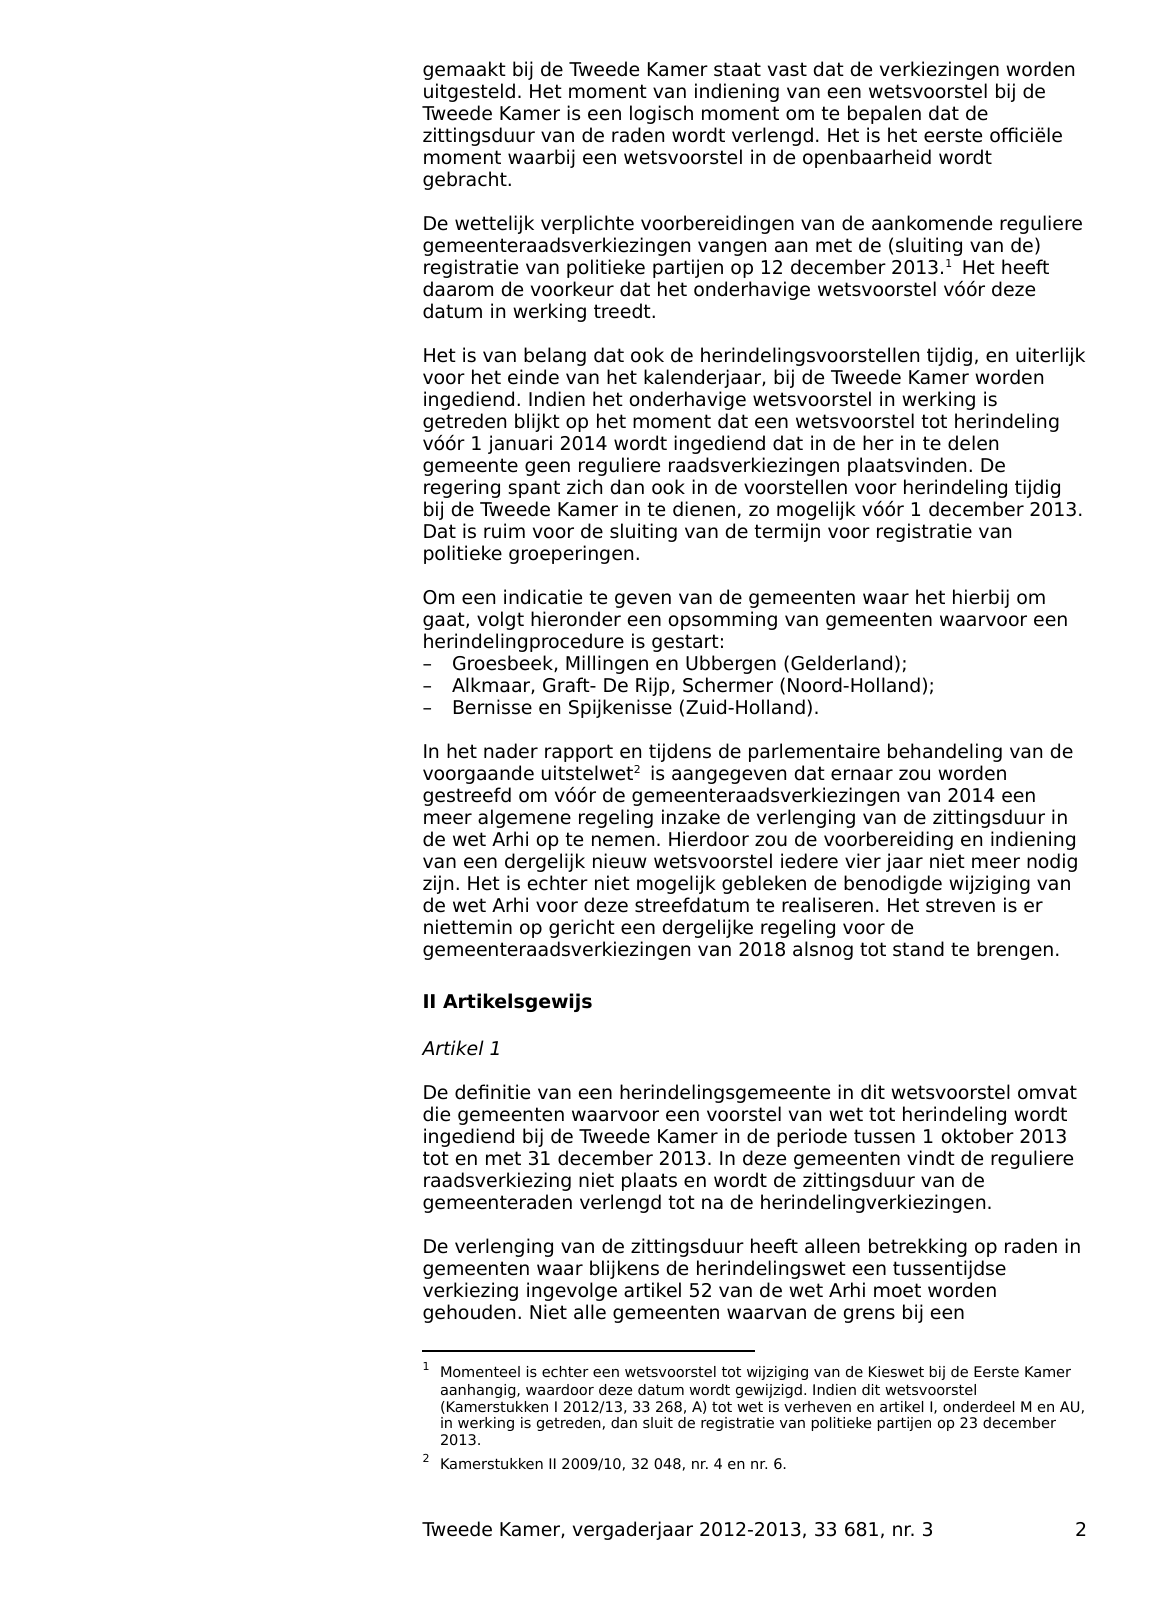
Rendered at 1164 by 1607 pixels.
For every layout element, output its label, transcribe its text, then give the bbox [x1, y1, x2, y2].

text gemaakt bij de Tweede Kamer staat vast dat de verkiezingen worden uitgesteld. Het moment van indiening van een wetsvoorstel bij de Tweede Kamer is een logisch moment om te bepalen dat de zittingsduur van de raden wordt verlengd. Het is het eerste officiële moment waarbij een wetsvoorstel in de openbaarheid wordt gebracht. [422, 59, 1087, 191]
text Het is van belang dat ook de herindelingsvoorstellen tijdig, en uiterlijk voor het einde van het kalenderjaar, bij de Tweede Kamer worden ingediend. Indien het onderhavige wetsvoorstel in werking is getreden blijkt op het moment dat een wetsvoorstel tot herindeling vóór 1 januari 2014 wordt ingediend dat in de her in te delen gemeente geen reguliere raadsverkiezingen plaatsvinden. De regering spant zich dan ook in de voorstellen voor herindeling tijdig bij de Tweede Kamer in te dienen, zo mogelijk vóór 1 december 2013. Dat is ruim voor de sluiting van de termijn voor registratie van politieke groeperingen. [422, 345, 1087, 565]
text Kamerstukken II 2009/10, 32 048, nr. 4 en nr. 6. [422, 1452, 1087, 1474]
text In het nader rapport en tijdens de parlementaire behandeling van de voorgaande uitstelwet is aangegeven dat ernaar zou worden gestreefd om vóór de gemeenteraadsverkiezingen van 2014 een meer algemene regeling inzake de verlenging van de zittingsduur in de wet Arhi op te nemen. Hierdoor zou de voorbereiding en indiening van een dergelijk nieuw wetsvoorstel iedere vier jaar niet meer nodig zijn. Het is echter niet mogelijk gebleken de benodigde wijziging van de wet Arhi voor deze streefdatum te realiseren. Het streven is er niettemin op gericht een dergelijke regeling voor de gemeenteraadsverkiezingen van 2018 alsnog tot stand te brengen. [422, 741, 1087, 961]
text De verlenging van de zittingsduur heeft alleen betrekking op raden in gemeenten waar blijkens de herindelingswet een tussentijdse verkiezing ingevolge artikel 52 van de wet Arhi moet worden gehouden. Niet alle gemeenten waarvan de grens bij een [422, 1236, 1087, 1324]
text Momenteel is echter een wetsvoorstel tot wijziging van de Kieswet bij de Eerste Kamer aanhangig, waardoor deze datum wordt gewijzigd. Indien dit wetsvoorstel (Kamerstukken I 2012/13, 33 268, A) tot wet is verheven en artikel I, onderdeel M en AU, in werking is getreden, dan sluit de registratie van politieke partijen op 23 december 2013. [422, 1360, 1087, 1449]
text De wettelijk verplichte voorbereidingen van de aankomende reguliere gemeenteraadsverkiezingen vangen aan met de (sluiting van de) registratie van politieke partijen op 12 december 2013. Het heeft daarom de voorkeur dat het onderhavige wetsvoorstel vóór deze datum in werking treedt. [422, 213, 1087, 323]
text – Alkmaar, Graft- De Rijp, Schermer (Noord-Holland); [422, 675, 1087, 697]
text Om een indicatie te geven van de gemeenten waar het hierbij om gaat, volgt hieronder een opsomming van gemeenten waarvoor een herindelingprocedure is gestart: [422, 587, 1087, 653]
subtitle Artikel 1 [422, 1038, 1087, 1060]
subtitle II Artikelsgewijs [422, 991, 1087, 1013]
text De definitie van een herindelingsgemeente in dit wetsvoorstel omvat die gemeenten waarvoor een voorstel van wet tot herindeling wordt ingediend bij de Tweede Kamer in de periode tussen 1 oktober 2013 tot en met 31 december 2013. In deze gemeenten vindt de reguliere raadsverkiezing niet plaats en wordt de zittingsduur van de gemeenteraden verlengd tot na de herindelingverkiezingen. [422, 1082, 1087, 1214]
text – Bernisse en Spijkenisse (Zuid-Holland). [422, 697, 1087, 719]
text – Groesbeek, Millingen en Ubbergen (Gelderland); [422, 653, 1087, 675]
